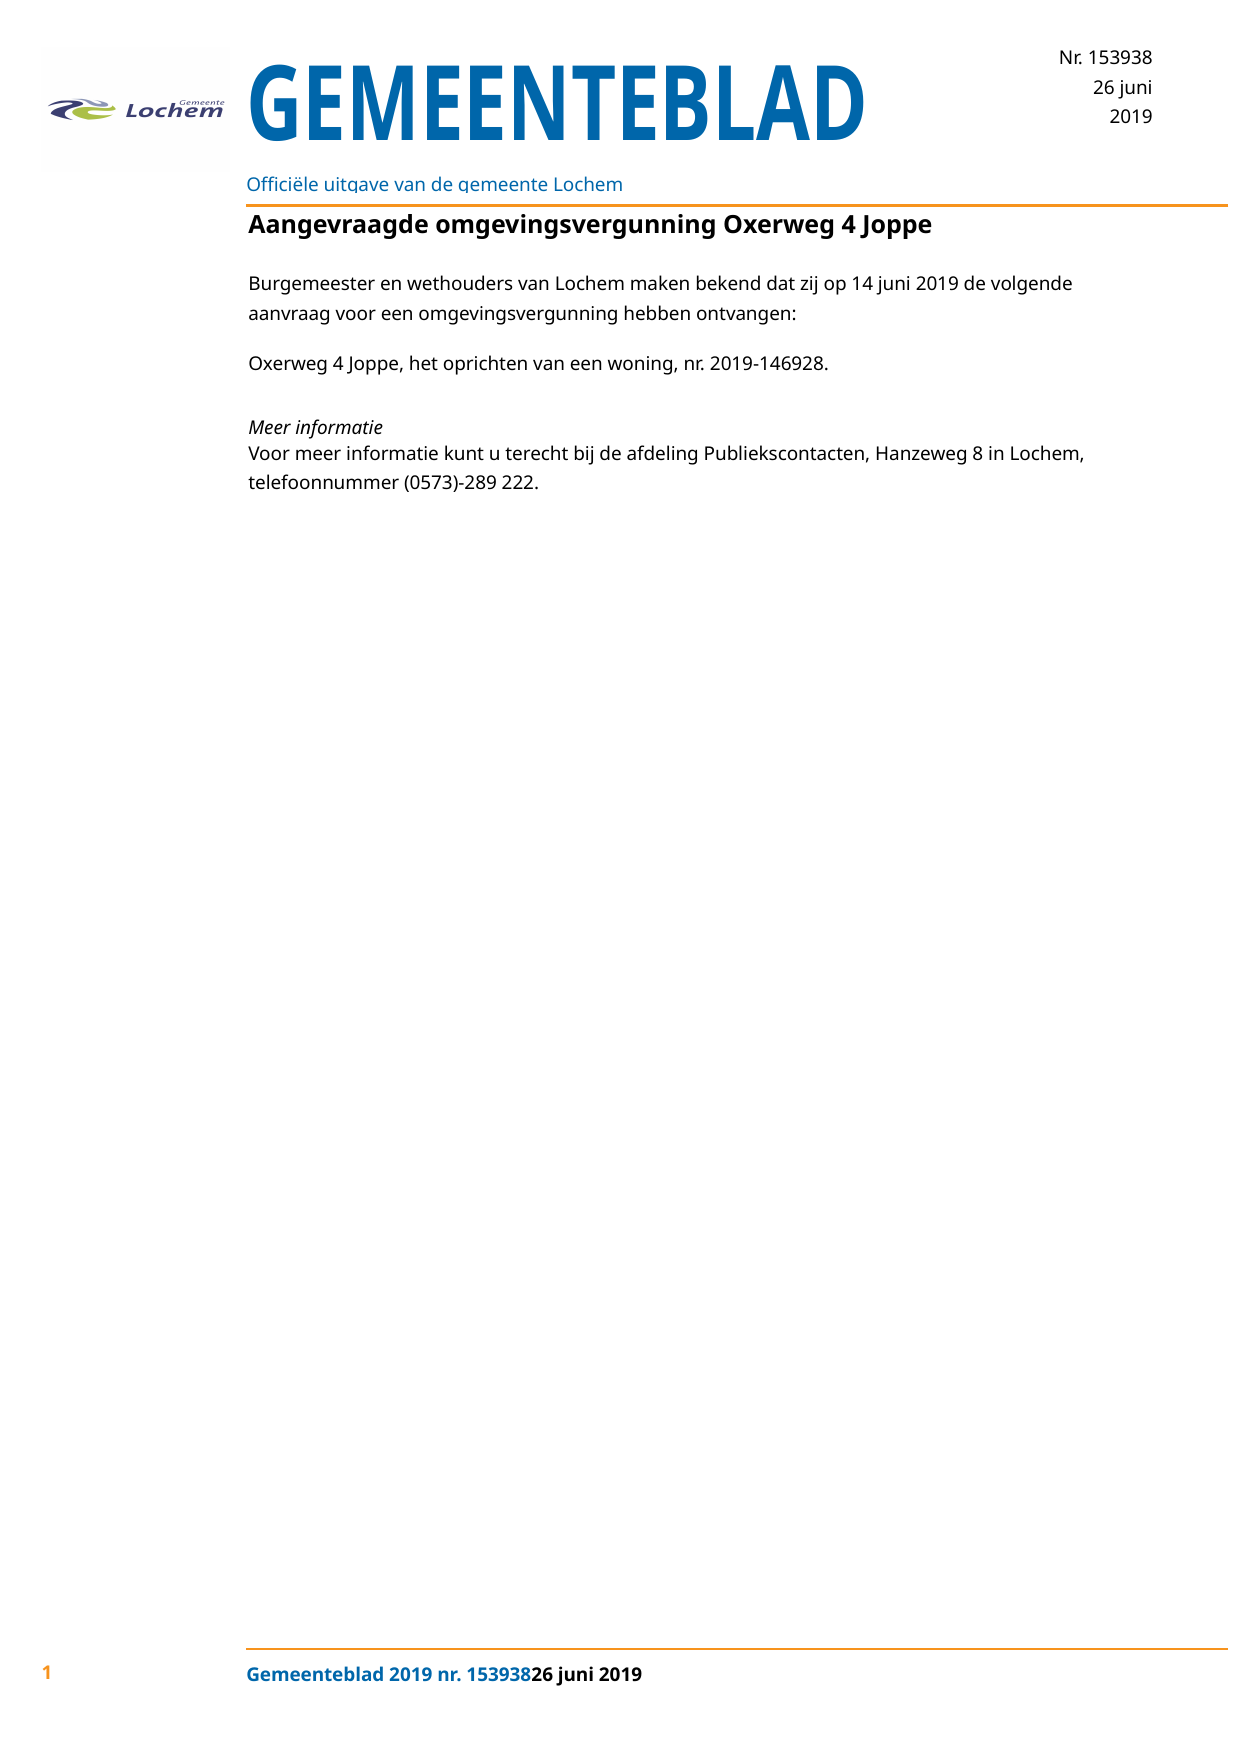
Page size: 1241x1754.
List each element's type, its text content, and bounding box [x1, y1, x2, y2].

text Meer informatie [248, 414, 1152, 440]
text Oxerweg 4 Joppe, het oprichten van een woning, nr. 2019-146928. [248, 350, 1152, 376]
text Voor meer informatie kunt u terecht bij de afdeling Publiekscontacten, Hanzeweg 8 in Lochem, telefoonnummer (0573)-289 222. [248, 440, 1152, 495]
text Aangevraagde omgevingsvergunning Oxerweg 4 Joppe [248, 207, 1152, 241]
text Burgemeester en wethouders van Lochem maken bekend dat zij op 14 juni 2019 de volgende aanvraag voor een omgevingsvergunning hebben ontvangen: [248, 270, 1152, 326]
picture [41, 47, 231, 172]
